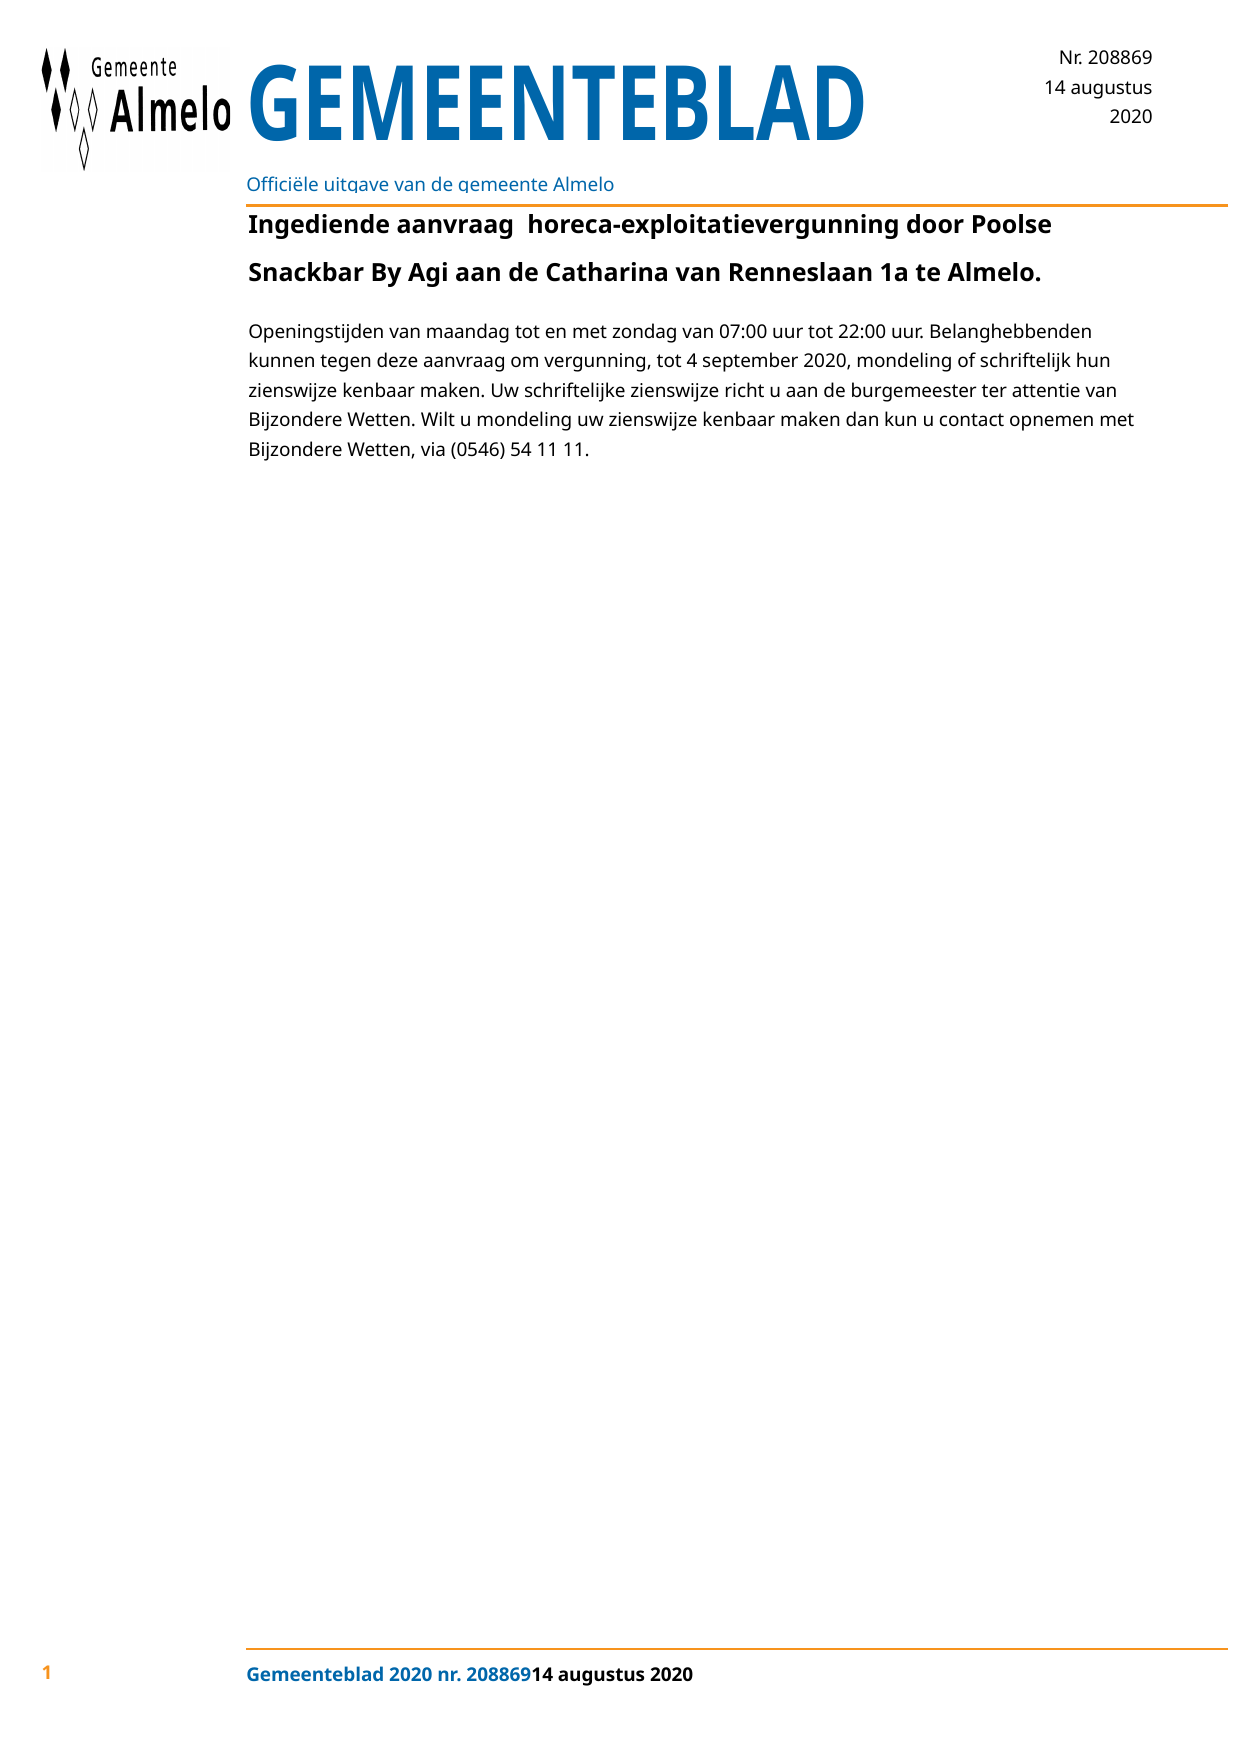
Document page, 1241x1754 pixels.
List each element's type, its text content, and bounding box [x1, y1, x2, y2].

text Openingstijden van maandag tot en met zondag van 07:00 uur tot 22:00 uur. Belanghebbenden kunnen tegen deze aanvraag om vergunning, tot 4 september 2020, mondeling of schriftelijk hun zienswijze kenbaar maken. Uw schriftelijke zienswijze richt u aan de burgemeester ter attentie van Bijzondere Wetten. Wilt u mondeling uw zienswijze kenbaar maken dan kun u contact opnemen met Bijzondere Wetten, via (0546) 54 11 11. [248, 318, 1152, 462]
picture [41, 47, 231, 172]
text Ingediende aanvraag horeca-exploitatievergunning door Poolse Snackbar By Agi aan de Catharina van Renneslaan 1a te Almelo. [248, 207, 1152, 288]
